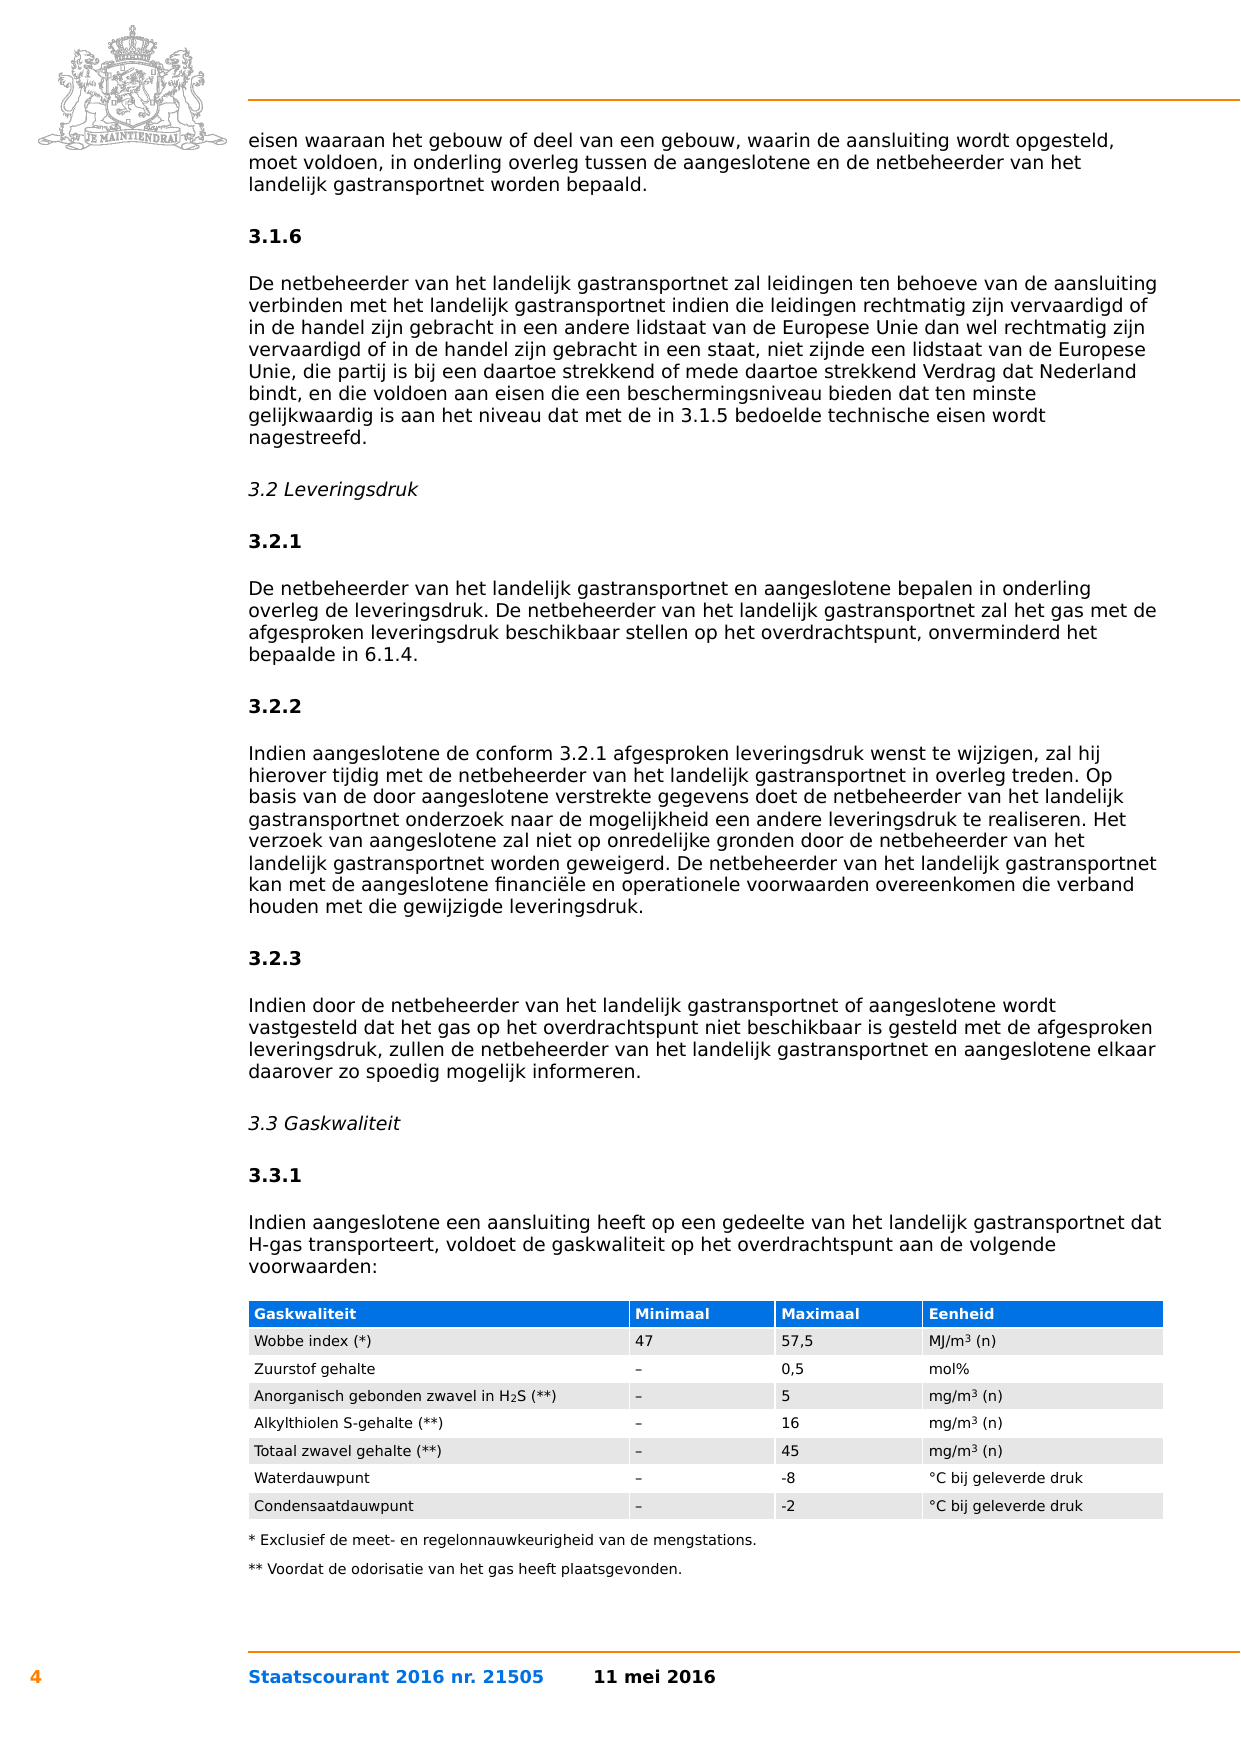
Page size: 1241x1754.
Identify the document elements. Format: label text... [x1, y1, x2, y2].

text Indien aangeslotene de conform 3.2.1 afgesproken leveringsdruk wenst te wijzigen, zal hij hierover tijdig met de netbeheerder van het landelijk gastransportnet in overleg treden. Op basis van de door aangeslotene verstrekte gegevens doet de netbeheerder van het landelijk gastransportnet onderzoek naar de mogelijkheid een andere leveringsdruk te realiseren. Het verzoek van aangeslotene zal niet op onredelijke gronden door de netbeheerder van het landelijk gastransportnet worden geweigerd. De netbeheerder van het landelijk gastransportnet kan met de aangeslotene financiële en operationele voorwaarden overeenkomen die verband houden met die gewijzigde leveringsdruk. [248, 742, 1163, 918]
table_cell °C bij geleverde druk [923, 1465, 1163, 1492]
table_cell Alkylthiolen S-gehalte (**) [249, 1411, 629, 1437]
table_header Eenheid [923, 1301, 1163, 1327]
table_header Maximaal [776, 1301, 922, 1327]
table_cell – [630, 1465, 774, 1492]
table_cell * Exclusief de meet- en regelonnauwkeurigheid van de mengstations. ** Voordat de odorisatie van het gas heeft plaatsgevonden. [248, 1520, 1163, 1578]
table_cell mg/m3 (n) [923, 1438, 1163, 1464]
subtitle 3.2.2 [248, 696, 1163, 717]
table_cell mg/m3 (n) [923, 1383, 1163, 1409]
table_cell mol% [923, 1356, 1163, 1382]
text Indien door de netbeheerder van het landelijk gastransportnet of aangeslotene wordt vastgesteld dat het gas op het overdrachtspunt niet beschikbaar is gesteld met de afgesproken leveringsdruk, zullen de netbeheerder van het landelijk gastransportnet en aangeslotene elkaar daarover zo spoedig mogelijk informeren. [248, 995, 1163, 1083]
table_cell 0,5 [776, 1356, 922, 1382]
subtitle 3.2 Leveringsdruk [248, 479, 1163, 501]
table_cell Waterdauwpunt [249, 1465, 629, 1492]
subtitle 3.3 Gaskwaliteit [248, 1113, 1163, 1135]
subtitle 3.2.3 [248, 948, 1163, 970]
table_cell Zuurstof gehalte [249, 1356, 629, 1382]
table_header Minimaal [630, 1301, 774, 1327]
table_cell Totaal zwavel gehalte (**) [249, 1438, 629, 1464]
table_cell 47 [630, 1329, 774, 1355]
table_cell Wobbe index (*) [249, 1329, 629, 1355]
table_cell -8 [776, 1465, 922, 1492]
table_cell 45 [776, 1438, 922, 1464]
table_cell Condensaatdauwpunt [249, 1493, 629, 1519]
subtitle 3.2.1 [248, 531, 1163, 553]
text De netbeheerder van het landelijk gastransportnet en aangeslotene bepalen in onderling overleg de leveringsdruk. De netbeheerder van het landelijk gastransportnet zal het gas met de afgesproken leveringsdruk beschikbaar stellen op het overdrachtspunt, onverminderd het bepaalde in 6.1.4. [248, 578, 1163, 666]
table_cell – [630, 1411, 774, 1437]
table_cell Anorganisch gebonden zwavel in H2S (**) [249, 1383, 629, 1409]
table_cell -2 [776, 1493, 922, 1519]
table_cell mg/m3 (n) [923, 1411, 1163, 1437]
text eisen waaraan het gebouw of deel van een gebouw, waarin de aansluiting wordt opgesteld, moet voldoen, in onderling overleg tussen de aangeslotene en de netbeheerder van het landelijk gastransportnet worden bepaald. [248, 130, 1163, 196]
table_cell – [630, 1383, 774, 1409]
table_cell – [630, 1438, 774, 1464]
table_cell 5 [776, 1383, 922, 1409]
table_cell MJ/m3 (n) [923, 1329, 1163, 1355]
table_header Gaskwaliteit [249, 1301, 629, 1327]
subtitle 3.3.1 [248, 1165, 1163, 1187]
text De netbeheerder van het landelijk gastransportnet zal leidingen ten behoeve van de aansluiting verbinden met het landelijk gastransportnet indien die leidingen rechtmatig zijn vervaardigd of in de handel zijn gebracht in een andere lidstaat van de Europese Unie dan wel rechtmatig zijn vervaardigd of in de handel zijn gebracht in een staat, niet zijnde een lidstaat van de Europese Unie, die partij is bij een daartoe strekkend of mede daartoe strekkend Verdrag dat Nederland bindt, en die voldoen aan eisen die een beschermingsniveau bieden dat ten minste gelijkwaardig is aan het niveau dat met de in 3.1.5 bedoelde technische eisen wordt nagestreefd. [248, 273, 1163, 449]
table_cell 16 [776, 1411, 922, 1437]
table_cell °C bij geleverde druk [923, 1493, 1163, 1519]
picture [38, 25, 227, 150]
subtitle 3.1.6 [248, 226, 1163, 248]
table_cell – [630, 1356, 774, 1382]
text Indien aangeslotene een aansluiting heeft op een gedeelte van het landelijk gastransportnet dat H-gas transporteert, voldoet de gaskwaliteit op het overdrachtspunt aan de volgende voorwaarden: [248, 1212, 1163, 1278]
table_cell 57,5 [776, 1329, 922, 1355]
table_cell – [630, 1493, 774, 1519]
